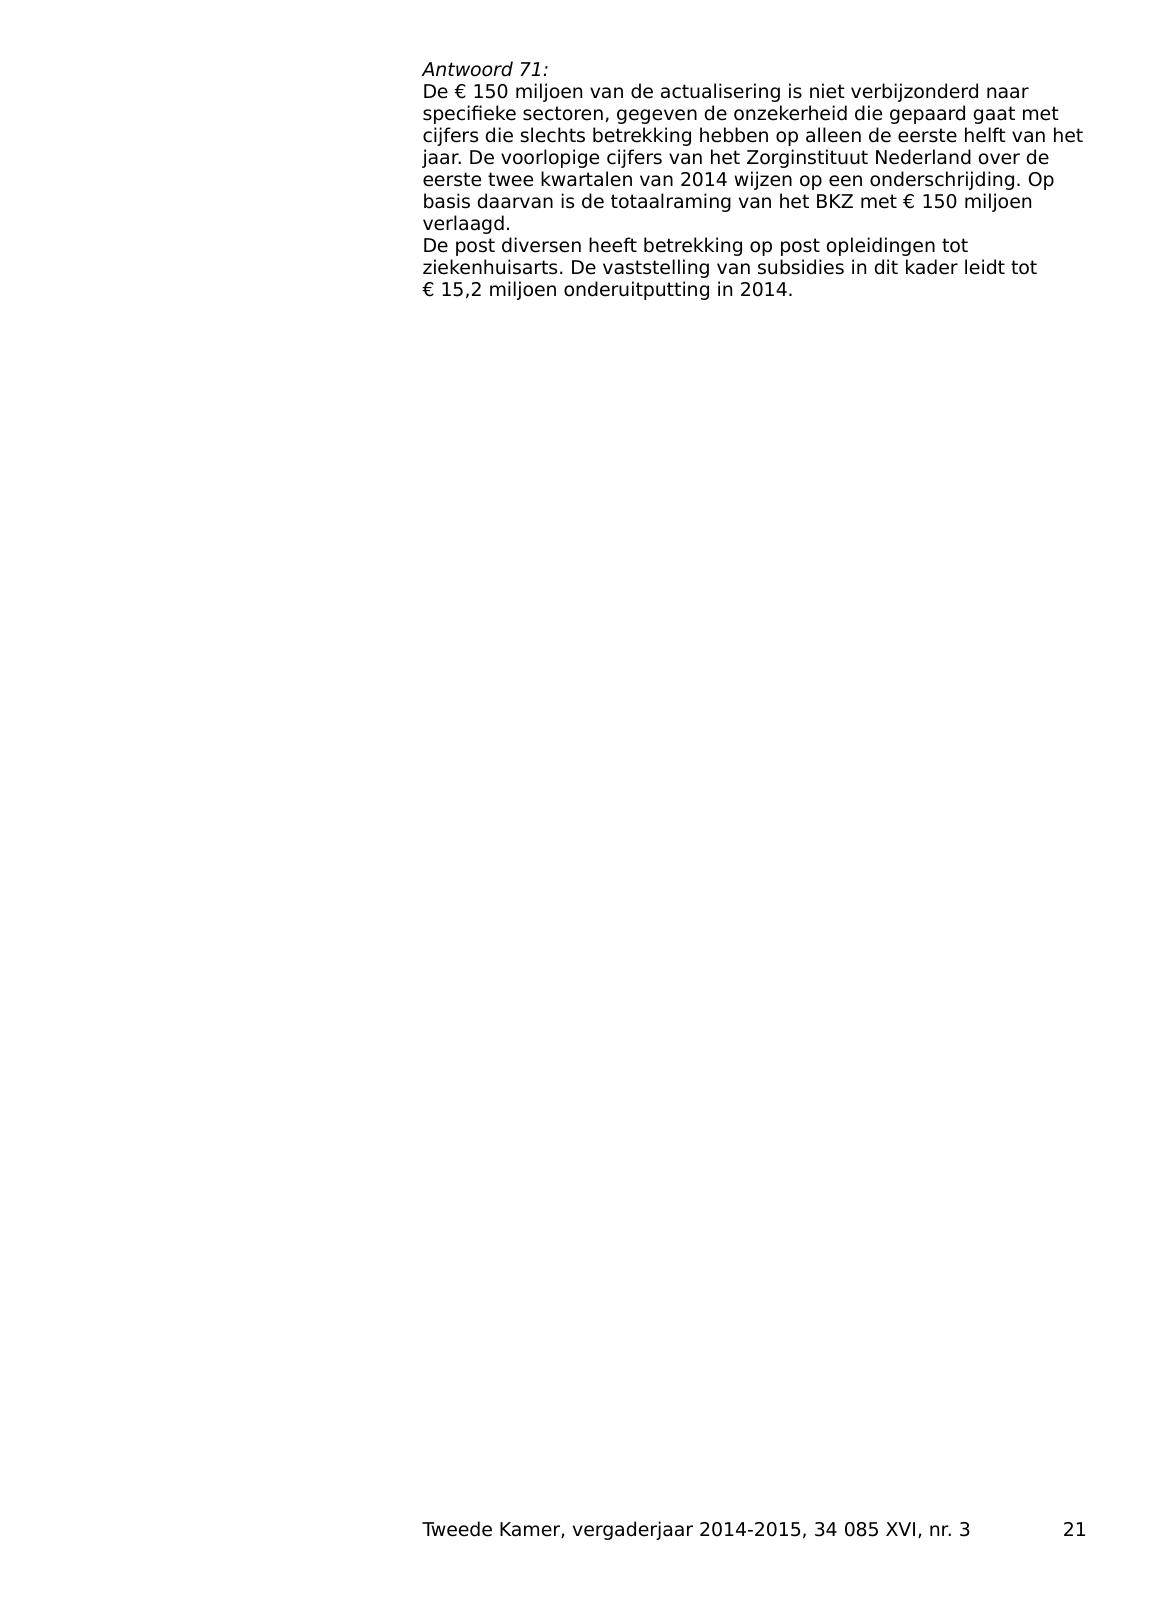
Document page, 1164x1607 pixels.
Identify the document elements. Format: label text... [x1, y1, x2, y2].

text Antwoord 71: [422, 59, 1087, 81]
text De € 150 miljoen van de actualisering is niet verbijzonderd naar specifieke sectoren, gegeven de onzekerheid die gepaard gaat met cijfers die slechts betrekking hebben op alleen de eerste helft van het jaar. De voorlopige cijfers van het Zorginstituut Nederland over de eerste twee kwartalen van 2014 wijzen op een onderschrijding. Op basis daarvan is de totaalraming van het BKZ met € 150 miljoen verlaagd. [422, 81, 1087, 235]
text De post diversen heeft betrekking op post opleidingen tot ziekenhuisarts. De vaststelling van subsidies in dit kader leidt tot € 15,2 miljoen onderuitputting in 2014. [422, 235, 1087, 301]
